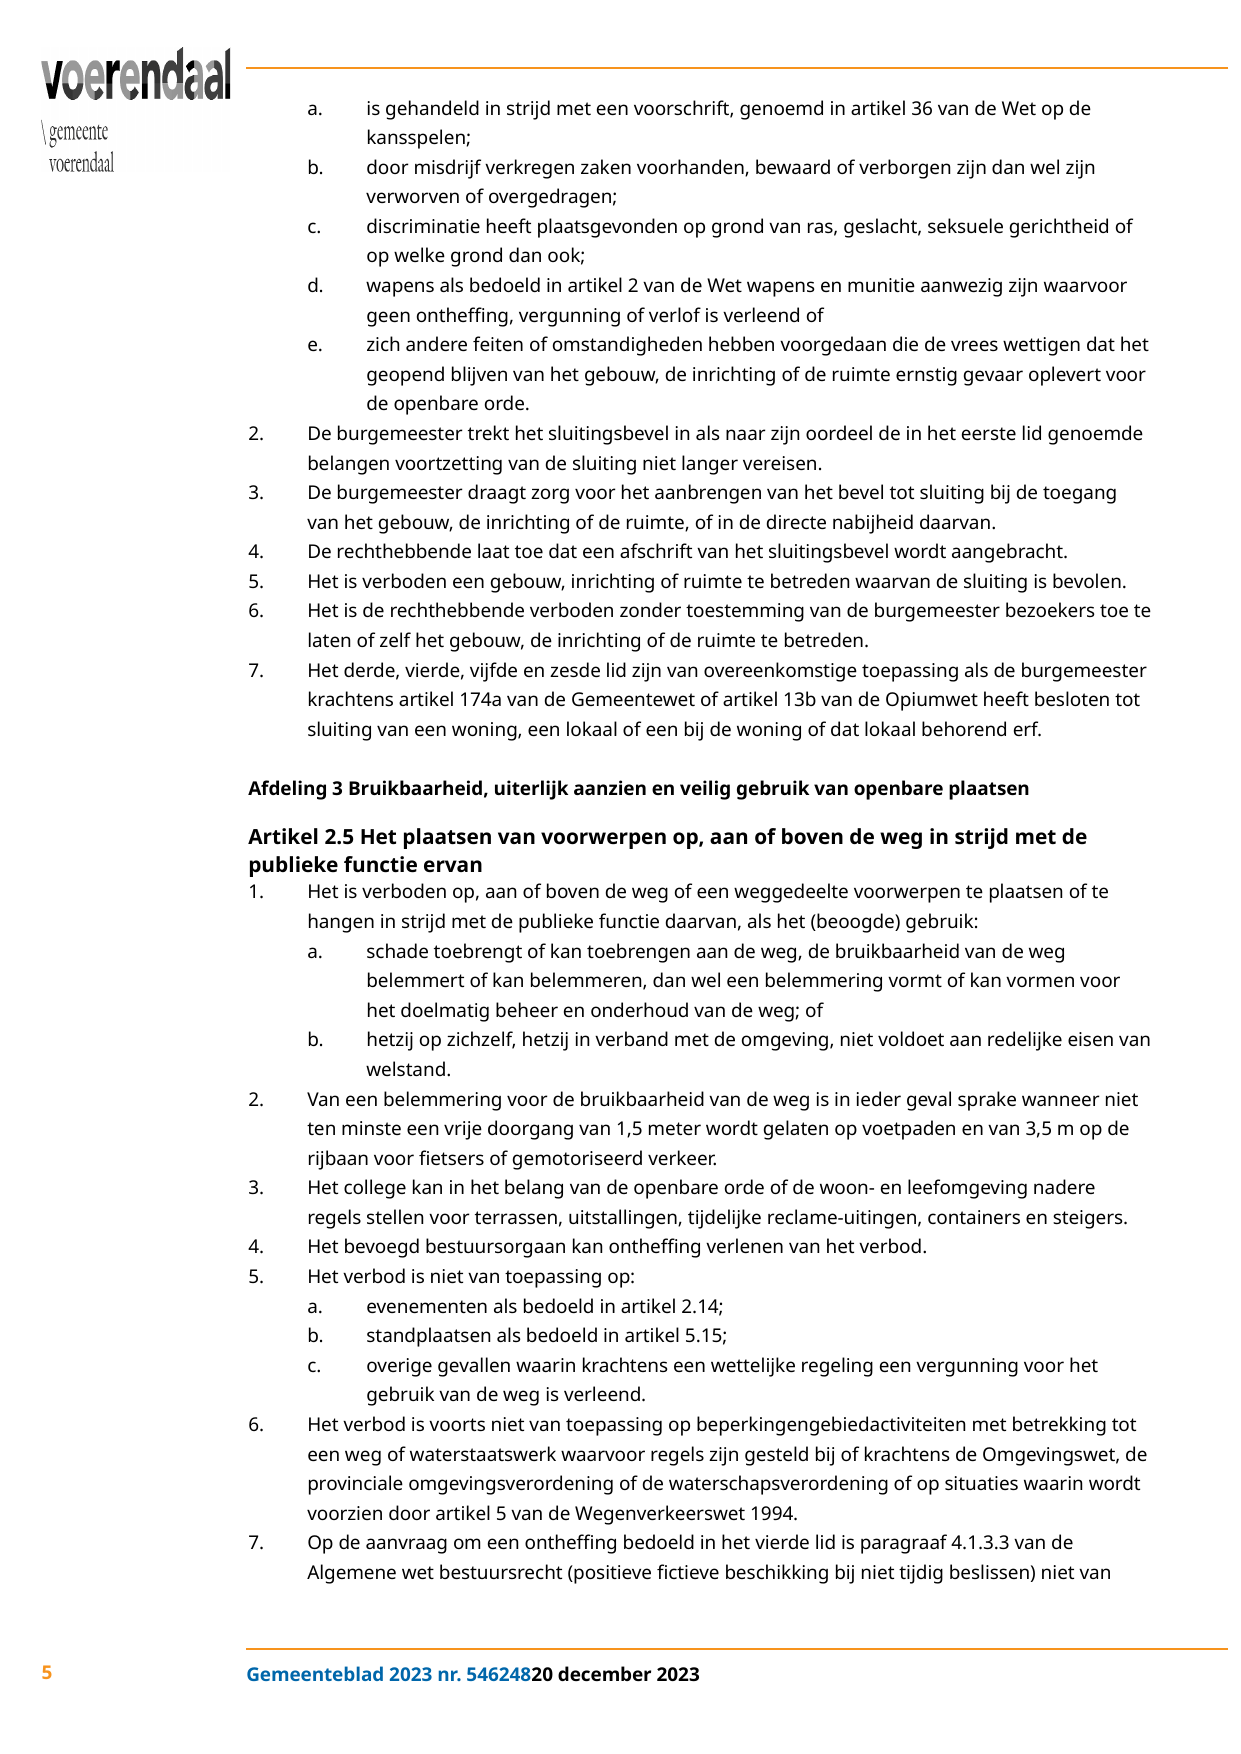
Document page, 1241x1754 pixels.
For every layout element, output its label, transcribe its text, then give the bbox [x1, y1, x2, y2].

list door misdrijf verkregen zaken voorhanden, bewaard of verborgen zijn dan wel zijn verworven of overgedragen; [307, 154, 1152, 209]
picture [41, 47, 231, 172]
list Van een belemmering voor de bruikbaarheid van de weg is in ieder geval sprake wanneer niet ten minste een vrije doorgang van 1,5 meter wordt gelaten op voetpaden en van 3,5 m op de rijbaan voor fietsers of gemotoriseerd verkeer. [248, 1086, 1152, 1171]
list Het verbod is voorts niet van toepassing op beperkingengebiedactiviteiten met betrekking tot een weg of waterstaatswerk waarvoor regels zijn gesteld bij of krachtens de Omgevingswet, de provinciale omgevingsverordening of de waterschapsverordening of op situaties waarin wordt voorzien door artikel 5 van de Wegenverkeerswet 1994. [248, 1411, 1152, 1526]
list Het is de rechthebbende verboden zonder toestemming van de burgemeester bezoekers toe te laten of zelf het gebouw, de inrichting of de ruimte te betreden. [248, 598, 1152, 653]
list wapens als bedoeld in artikel 2 van de Wet wapens en munitie aanwezig zijn waarvoor geen ontheffing, vergunning of verlof is verleend of [307, 272, 1152, 328]
list Het verbod is niet van toepassing op: [248, 1263, 1152, 1289]
list evenementen als bedoeld in artikel 2.14; [307, 1293, 1152, 1318]
list discriminatie heeft plaatsgevonden op grond van ras, geslacht, seksuele gerichtheid of op welke grond dan ook; [307, 213, 1152, 268]
text Artikel 2.5 Het plaatsen van voorwerpen op, aan of boven de weg in strijd met de publieke functie ervan [248, 822, 1152, 879]
list zich andere feiten of omstandigheden hebben voorgedaan die de vrees wettigen dat het geopend blijven van het gebouw, de inrichting of de ruimte ernstig gevaar oplevert voor de openbare orde. [307, 331, 1152, 416]
list Het derde, vierde, vijfde en zesde lid zijn van overeenkomstige toepassing als de burgemeester krachtens artikel 174a van de Gemeentewet of artikel 13b van de Opiumwet heeft besloten tot sluiting van een woning, een lokaal of een bij de woning of dat lokaal behorend erf. [248, 657, 1152, 742]
list Het is verboden op, aan of boven de weg of een weggedeelte voorwerpen te plaatsen of te hangen in strijd met de publieke functie daarvan, als het (beoogde) gebruik: [248, 879, 1152, 934]
list De burgemeester trekt het sluitingsbevel in als naar zijn oordeel de in het eerste lid genoemde belangen voortzetting van de sluiting niet langer vereisen. [248, 420, 1152, 476]
list Op de aanvraag om een ontheffing bedoeld in het vierde lid is paragraaf 4.1.3.3 van de Algemene wet bestuursrecht (positieve fictieve beschikking bij niet tijdig beslissen) niet van [248, 1529, 1152, 1585]
list De rechthebbende laat toe dat een afschrift van het sluitingsbevel wordt aangebracht. [248, 538, 1152, 564]
list hetzij op zichzelf, hetzij in verband met de omgeving, niet voldoet aan redelijke eisen van welstand. [307, 1027, 1152, 1082]
list De burgemeester draagt zorg voor het aanbrengen van het bevel tot sluiting bij de toegang van het gebouw, de inrichting of de ruimte, of in de directe nabijheid daarvan. [248, 479, 1152, 535]
list overige gevallen waarin krachtens een wettelijke regeling een vergunning voor het gebruik van de weg is verleend. [307, 1352, 1152, 1407]
list Het bevoegd bestuursorgaan kan ontheffing verlenen van het verbod. [248, 1234, 1152, 1259]
list schade toebrengt of kan toebrengen aan de weg, de bruikbaarheid van de weg belemmert of kan belemmeren, dan wel een belemmering vormt of kan vormen voor het doelmatig beheer en onderhoud van de weg; of [307, 938, 1152, 1023]
list standplaatsen als bedoeld in artikel 5.15; [307, 1322, 1152, 1348]
list Het college kan in het belang van de openbare orde of de woon- en leefomgeving nadere regels stellen voor terrassen, uitstallingen, tijdelijke reclame-uitingen, containers en steigers. [248, 1174, 1152, 1230]
list is gehandeld in strijd met een voorschrift, genoemd in artikel 36 van de Wet op de kansspelen; [307, 95, 1152, 150]
text Afdeling 3 Bruikbaarheid, uiterlijk aanzien en veilig gebruik van openbare plaatsen [248, 775, 1152, 801]
list Het is verboden een gebouw, inrichting of ruimte te betreden waarvan de sluiting is bevolen. [248, 568, 1152, 594]
